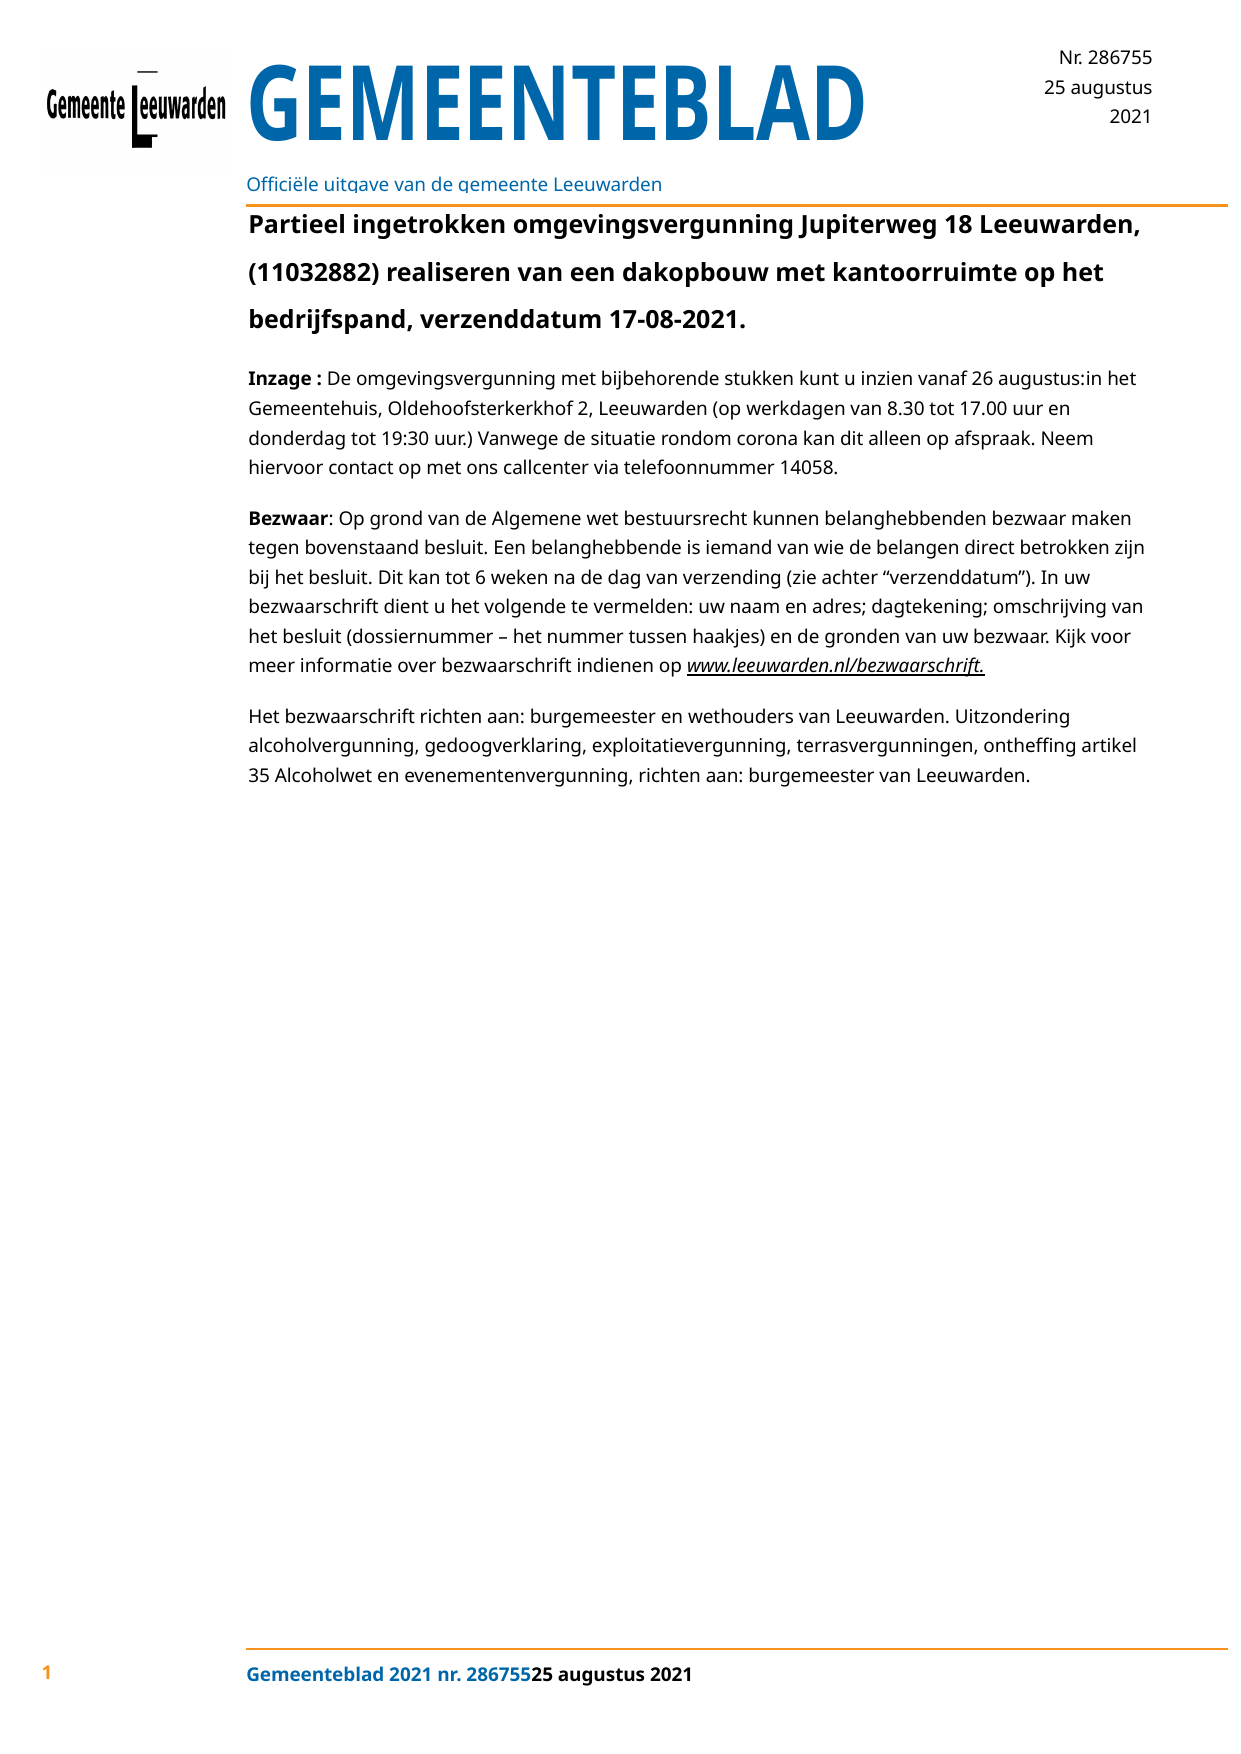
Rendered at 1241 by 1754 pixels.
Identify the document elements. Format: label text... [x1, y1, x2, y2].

picture [41, 47, 231, 172]
text Bezwaar: Op grond van de Algemene wet bestuursrecht kunnen belanghebbenden bezwaar maken tegen bovenstaand besluit. Een belanghebbende is iemand van wie de belangen direct betrokken zijn bij het besluit. Dit kan tot 6 weken na de dag van verzending (zie achter “verzenddatum”). In uw bezwaarschrift dient u het volgende te vermelden: uw naam en adres; dagtekening; omschrijving van het besluit (dossiernummer – het nummer tussen haakjes) en de gronden van uw bezwaar. Kijk voor meer informatie over bezwaarschrift indienen op www.leeuwarden.nl/bezwaarschrift. [248, 505, 1152, 678]
text Partieel ingetrokken omgevingsvergunning Jupiterweg 18 Leeuwarden, (11032882) realiseren van een dakopbouw met kantoorruimte op het bedrijfspand, verzenddatum 17-08-2021. [248, 207, 1152, 336]
text Inzage : De omgevingsvergunning met bijbehorende stukken kunt u inzien vanaf 26 augustus:in het Gemeentehuis, Oldehoofsterkerkhof 2, Leeuwarden (op werkdagen van 8.30 tot 17.00 uur en donderdag tot 19:30 uur.) Vanwege de situatie rondom corona kan dit alleen op afspraak. Neem hiervoor contact op met ons callcenter via telefoonnummer 14058. [248, 366, 1152, 480]
text Het bezwaarschrift richten aan: burgemeester en wethouders van Leeuwarden. Uitzondering alcoholvergunning, gedoogverklaring, exploitatievergunning, terrasvergunningen, ontheffing artikel 35 Alcoholwet en evenementenvergunning, richten aan: burgemeester van Leeuwarden. [248, 703, 1152, 788]
